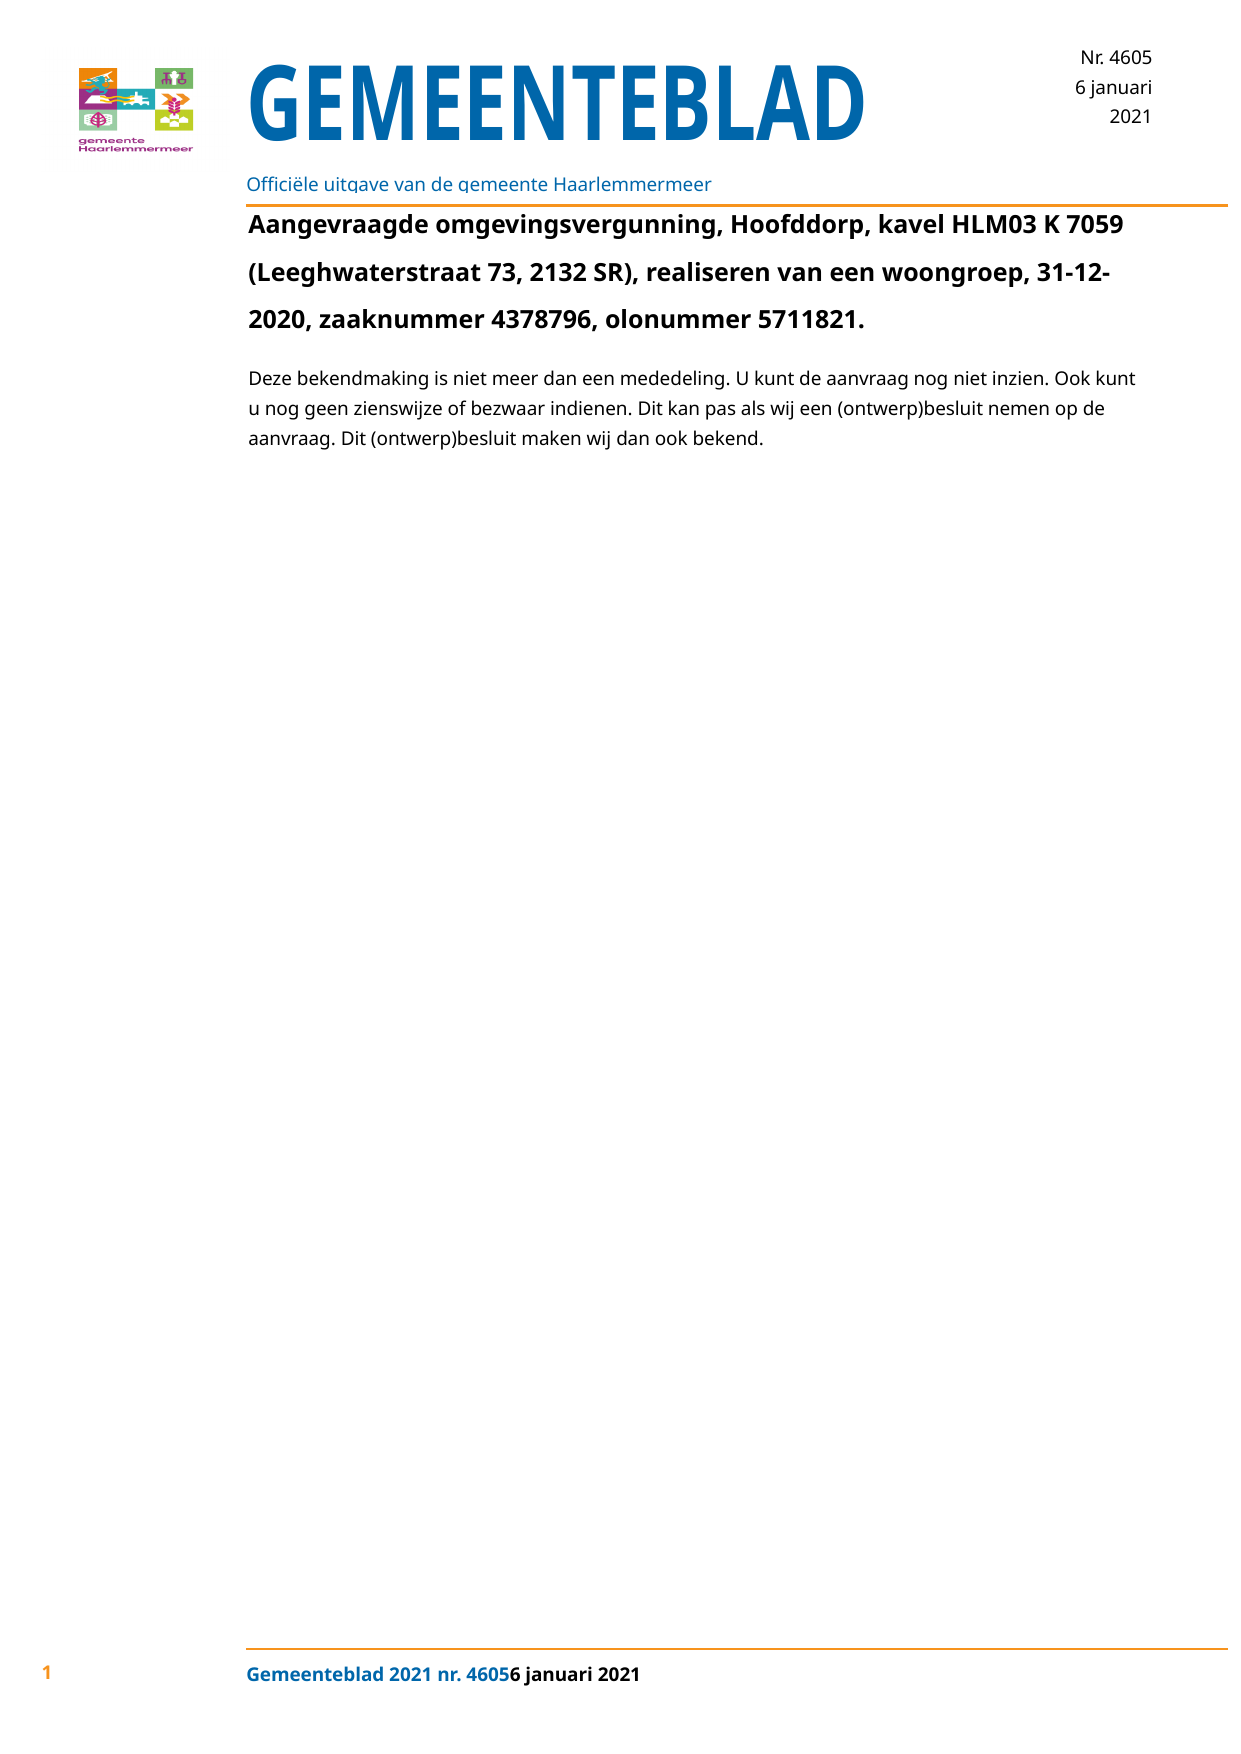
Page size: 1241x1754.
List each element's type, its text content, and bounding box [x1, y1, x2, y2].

text Aangevraagde omgevingsvergunning, Hoofddorp, kavel HLM03 K 7059 (Leeghwaterstraat 73, 2132 SR), realiseren van een woongroep, 31-12-2020, zaaknummer 4378796, olonummer 5711821. [248, 207, 1152, 336]
text Deze bekendmaking is niet meer dan een mededeling. U kunt de aanvraag nog niet inzien. Ook kunt u nog geen zienswijze of bezwaar indienen. Dit kan pas als wij een (ontwerp)besluit nemen op de aanvraag. Dit (ontwerp)besluit maken wij dan ook bekend. [248, 366, 1152, 450]
picture [41, 47, 231, 172]
